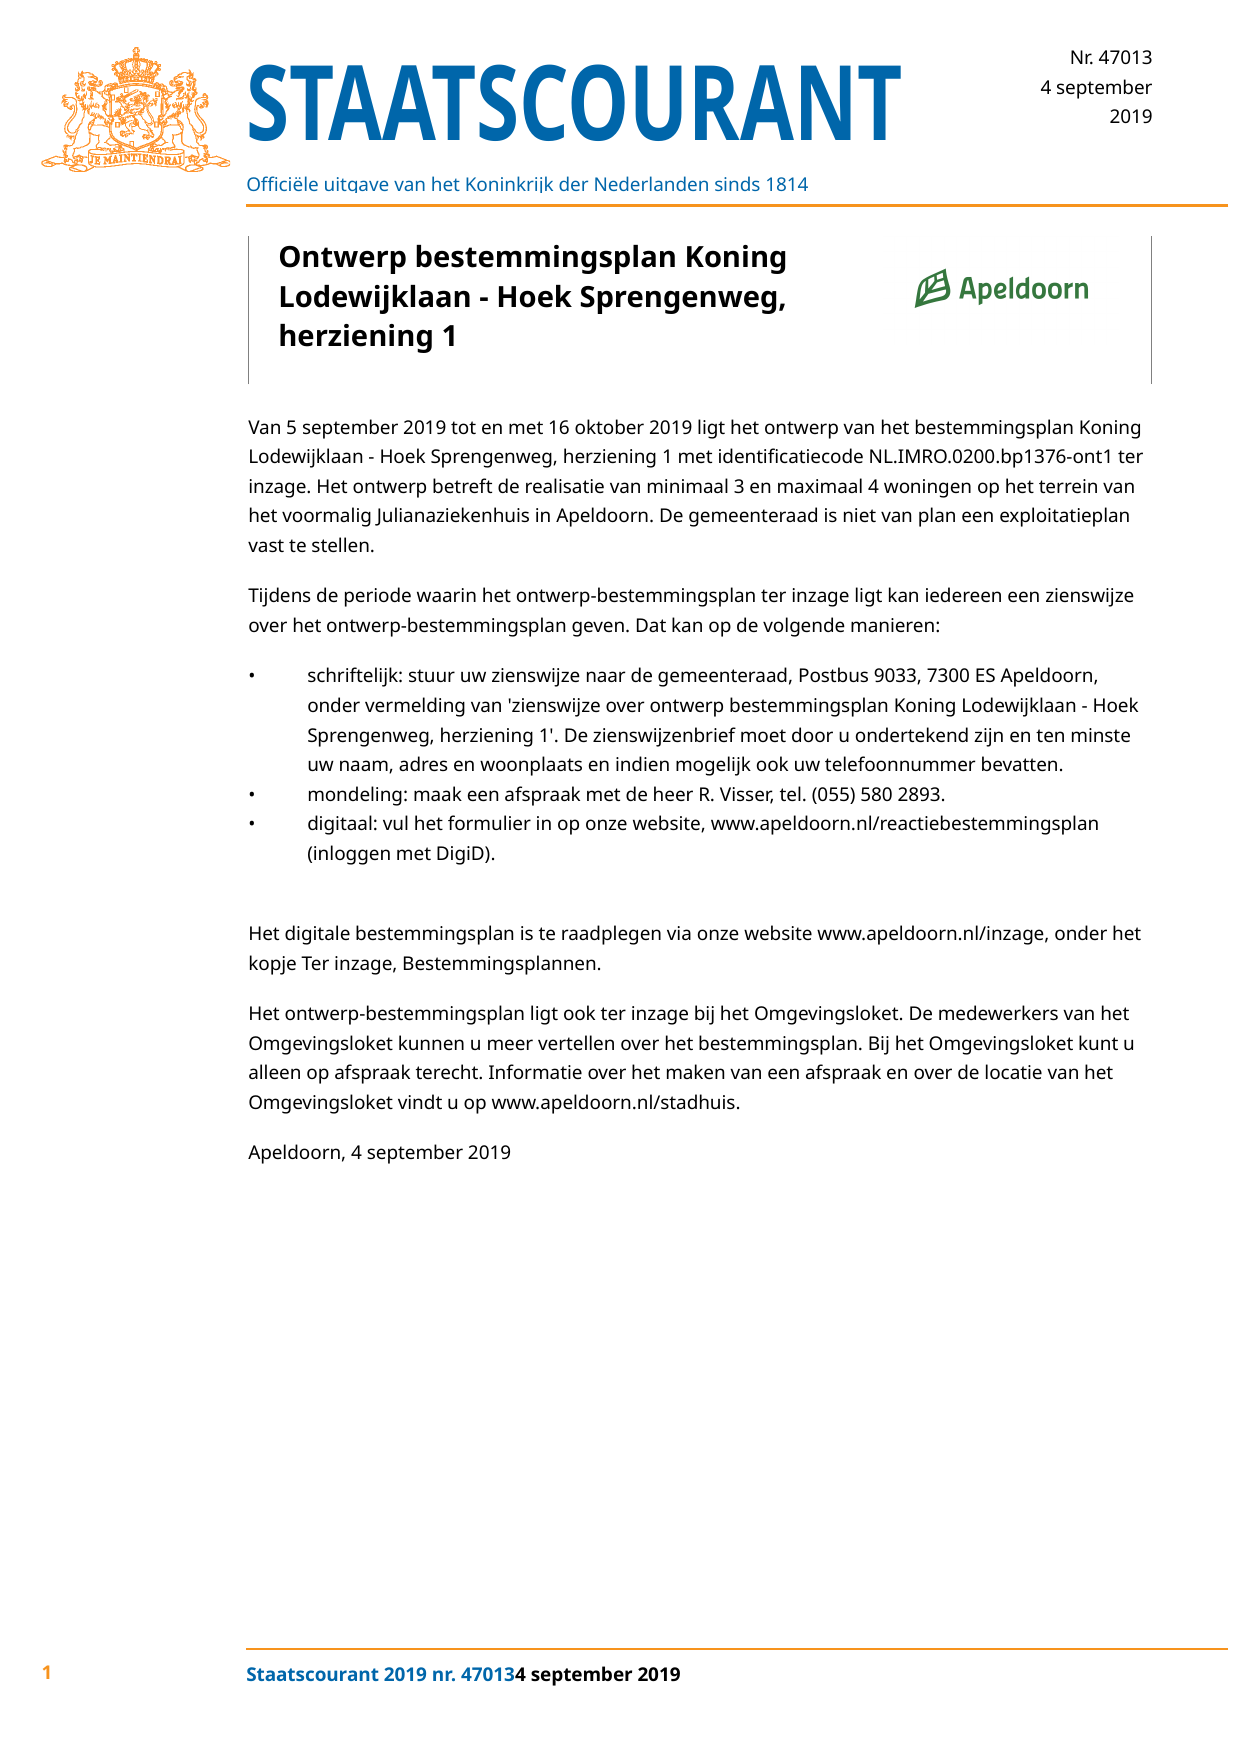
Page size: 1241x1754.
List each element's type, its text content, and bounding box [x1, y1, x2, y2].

text Tijdens de periode waarin het ontwerp-bestemmingsplan ter inzage ligt kan iedereen een zienswijze over het ontwerp-bestemmingsplan geven. Dat kan op de volgende manieren: [248, 583, 1152, 638]
table_header Ontwerp bestemmingsplan Koning Lodewijklaan - Hoek Sprengenweg, herziening 1 [249, 236, 850, 384]
list mondeling: maak een afspraak met de heer R. Visser, tel. (055) 580 2893. [248, 781, 1152, 807]
text Het ontwerp-bestemmingsplan ligt ook ter inzage bij het Omgevingsloket. De medewerkers van het Omgevingsloket kunnen u meer vertellen over het bestemmingsplan. Bij het Omgevingsloket kunt u alleen op afspraak terecht. Informatie over het maken van een afspraak en over de locatie van het Omgevingsloket vindt u op www.apeldoorn.nl/stadhuis. [248, 1000, 1152, 1115]
text Apeldoorn, 4 september 2019 [248, 1139, 1152, 1165]
text Het digitale bestemmingsplan is te raadplegen via onze website www.apeldoorn.nl/inzage, onder het kopje Ter inzage, Bestemmingsplannen. [248, 920, 1152, 976]
table_header [850, 236, 1151, 384]
picture [41, 47, 231, 172]
list digitaal: vul het formulier in op onze website, www.apeldoorn.nl/reactiebestemmingsplan (inloggen met DigiD). [248, 811, 1152, 866]
list schriftelijk: stuur uw zienswijze naar de gemeenteraad, Postbus 9033, 7300 ES Apeldoorn, onder vermelding van 'zienswijze over ontwerp bestemmingsplan Koning Lodewijklaan - Hoek Sprengenweg, herziening 1'. De zienswijzenbrief moet door u ondertekend zijn en ten minste uw naam, adres en woonplaats en indien mogelijk ook uw telefoonnummer bevatten. [248, 663, 1152, 777]
picture [882, 236, 1119, 345]
text Van 5 september 2019 tot en met 16 oktober 2019 ligt het ontwerp van het bestemmingsplan Koning Lodewijklaan - Hoek Sprengenweg, herziening 1 met identificatiecode NL.IMRO.0200.bp1376-ont1 ter inzage. Het ontwerp betreft de realisatie van minimaal 3 en maximaal 4 woningen op het terrein van het voormalig Julianaziekenhuis in Apeldoorn. De gemeenteraad is niet van plan een exploitatieplan vast te stellen. [248, 414, 1152, 558]
